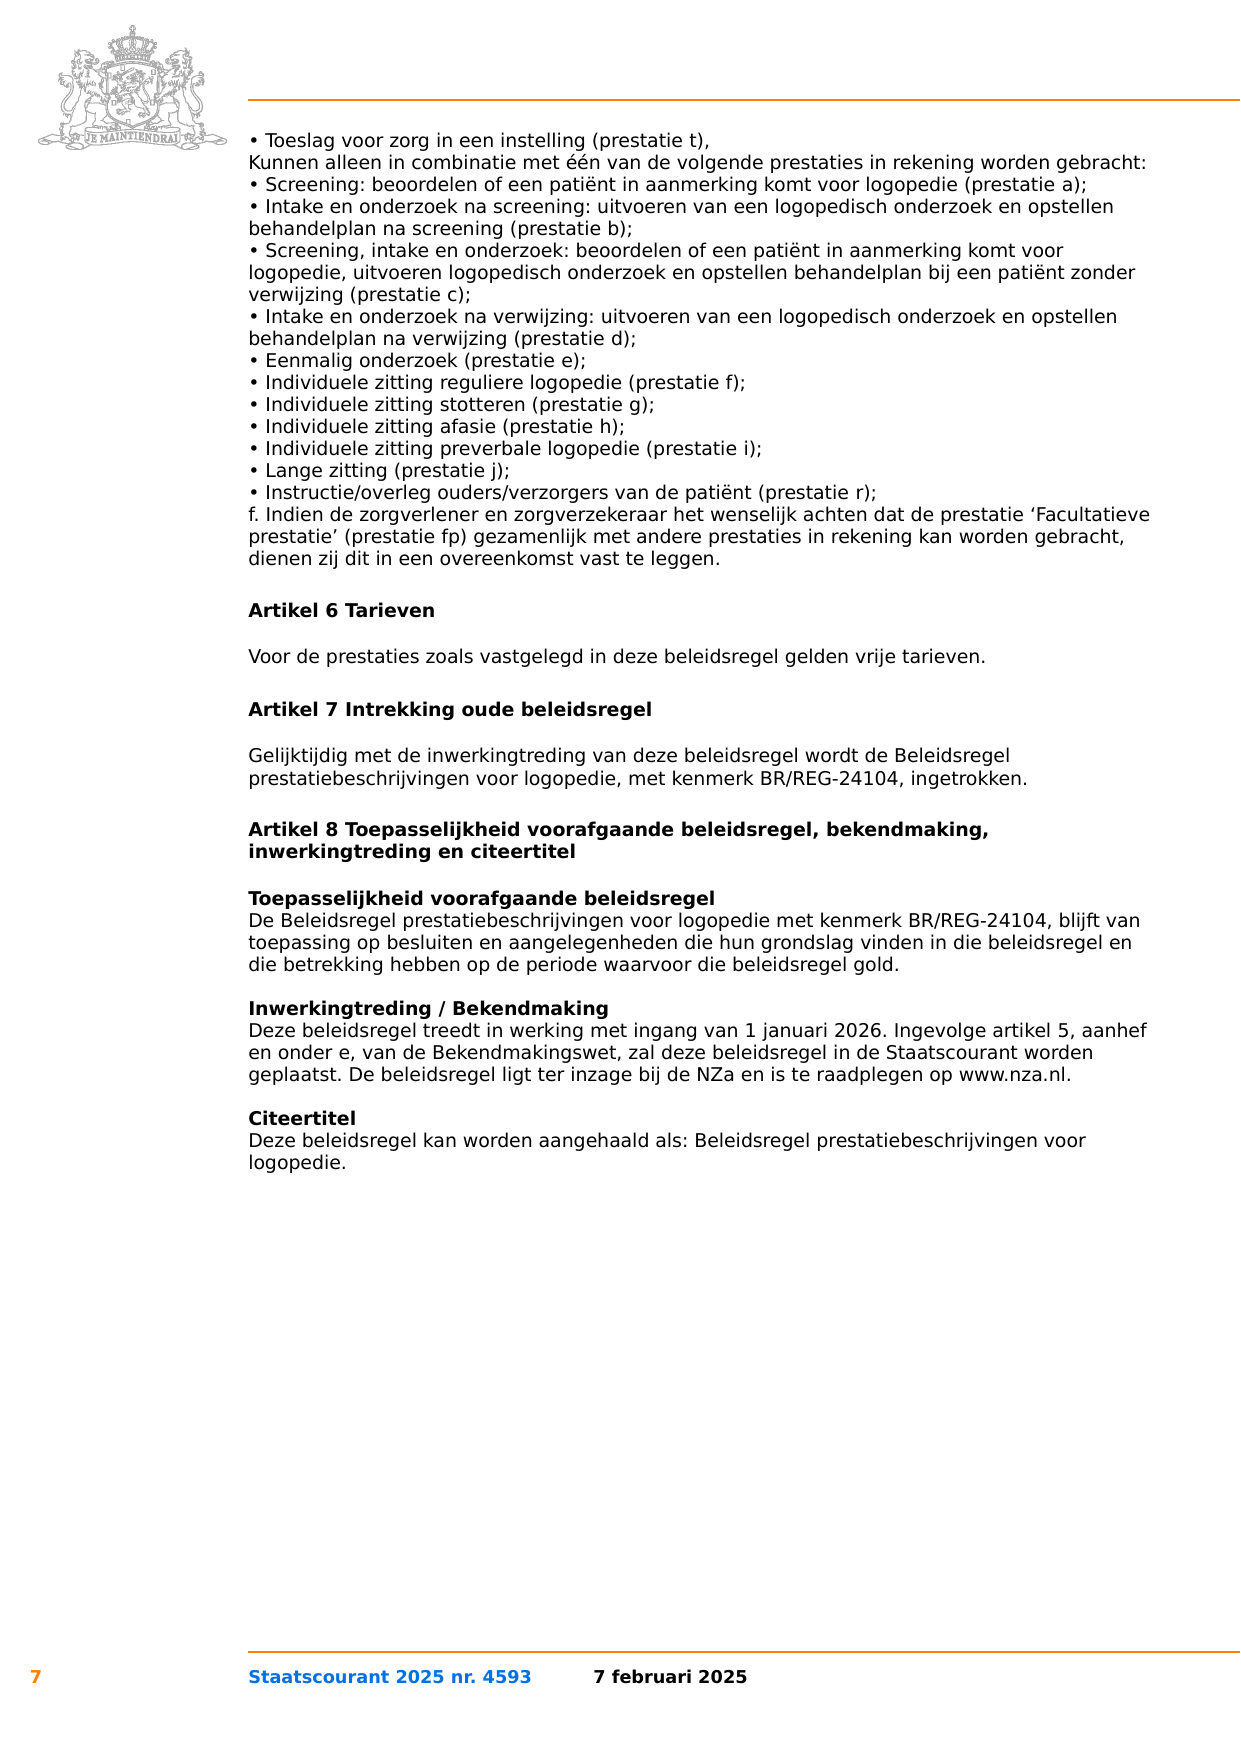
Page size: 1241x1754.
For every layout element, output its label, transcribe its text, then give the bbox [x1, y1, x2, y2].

text • Intake en onderzoek na verwijzing: uitvoeren van een logopedisch onderzoek en opstellen behandelplan na verwijzing (prestatie d); [248, 306, 1163, 350]
subtitle Citeertitel [248, 1108, 1163, 1130]
text • Individuele zitting stotteren (prestatie g); [248, 394, 1163, 416]
text Voor de prestaties zoals vastgelegd in deze beleidsregel gelden vrije tarieven. [248, 646, 1163, 668]
text De Beleidsregel prestatiebeschrijvingen voor logopedie met kenmerk BR/REG-24104, blijft van toepassing op besluiten en aangelegenheden die hun grondslag vinden in die beleidsregel en die betrekking hebben op de periode waarvoor die beleidsregel gold. [248, 910, 1163, 976]
text • Screening: beoordelen of een patiënt in aanmerking komt voor logopedie (prestatie a); [248, 174, 1163, 196]
text • Eenmalig onderzoek (prestatie e); [248, 350, 1163, 372]
subtitle Inwerkingtreding / Bekendmaking [248, 998, 1163, 1020]
text • Individuele zitting afasie (prestatie h); [248, 416, 1163, 438]
text f. Indien de zorgverlener en zorgverzekeraar het wenselijk achten dat de prestatie ‘Facultatieve prestatie’ (prestatie fp) gezamenlijk met andere prestaties in rekening kan worden gebracht, dienen zij dit in een overeenkomst vast te leggen. [248, 503, 1163, 569]
picture [38, 25, 227, 150]
subtitle Artikel 7 Intrekking oude beleidsregel [248, 698, 1163, 720]
subtitle Artikel 6 Tarieven [248, 599, 1163, 621]
text • Instructie/overleg ouders/verzorgers van de patiënt (prestatie r); [248, 482, 1163, 503]
text Deze beleidsregel treedt in werking met ingang van 1 januari 2026. Ingevolge artikel 5, aanhef en onder e, van de Bekendmakingswet, zal deze beleidsregel in de Staatscourant worden geplaatst. De beleidsregel ligt ter inzage bij de NZa en is te raadplegen op www.nza.nl. [248, 1020, 1163, 1086]
text • Intake en onderzoek na screening: uitvoeren van een logopedisch onderzoek en opstellen behandelplan na screening (prestatie b); [248, 196, 1163, 240]
text • Screening, intake en onderzoek: beoordelen of een patiënt in aanmerking komt voor logopedie, uitvoeren logopedisch onderzoek en opstellen behandelplan bij een patiënt zonder verwijzing (prestatie c); [248, 240, 1163, 306]
text • Individuele zitting reguliere logopedie (prestatie f); [248, 372, 1163, 394]
text Gelijktijdig met de inwerkingtreding van deze beleidsregel wordt de Beleidsregel prestatiebeschrijvingen voor logopedie, met kenmerk BR/REG-24104, ingetrokken. [248, 745, 1163, 789]
text Deze beleidsregel kan worden aangehaald als: Beleidsregel prestatiebeschrijvingen voor logopedie. [248, 1130, 1163, 1174]
text • Lange zitting (prestatie j); [248, 459, 1163, 482]
text • Toeslag voor zorg in een instelling (prestatie t), [248, 130, 1163, 152]
subtitle Artikel 8 Toepasselijkheid voorafgaande beleidsregel, bekendmaking, inwerkingtreding en citeertitel [248, 819, 1163, 863]
text Kunnen alleen in combinatie met één van de volgende prestaties in rekening worden gebracht: [248, 152, 1163, 174]
text • Individuele zitting preverbale logopedie (prestatie i); [248, 438, 1163, 459]
subtitle Toepasselijkheid voorafgaande beleidsregel [248, 888, 1163, 910]
